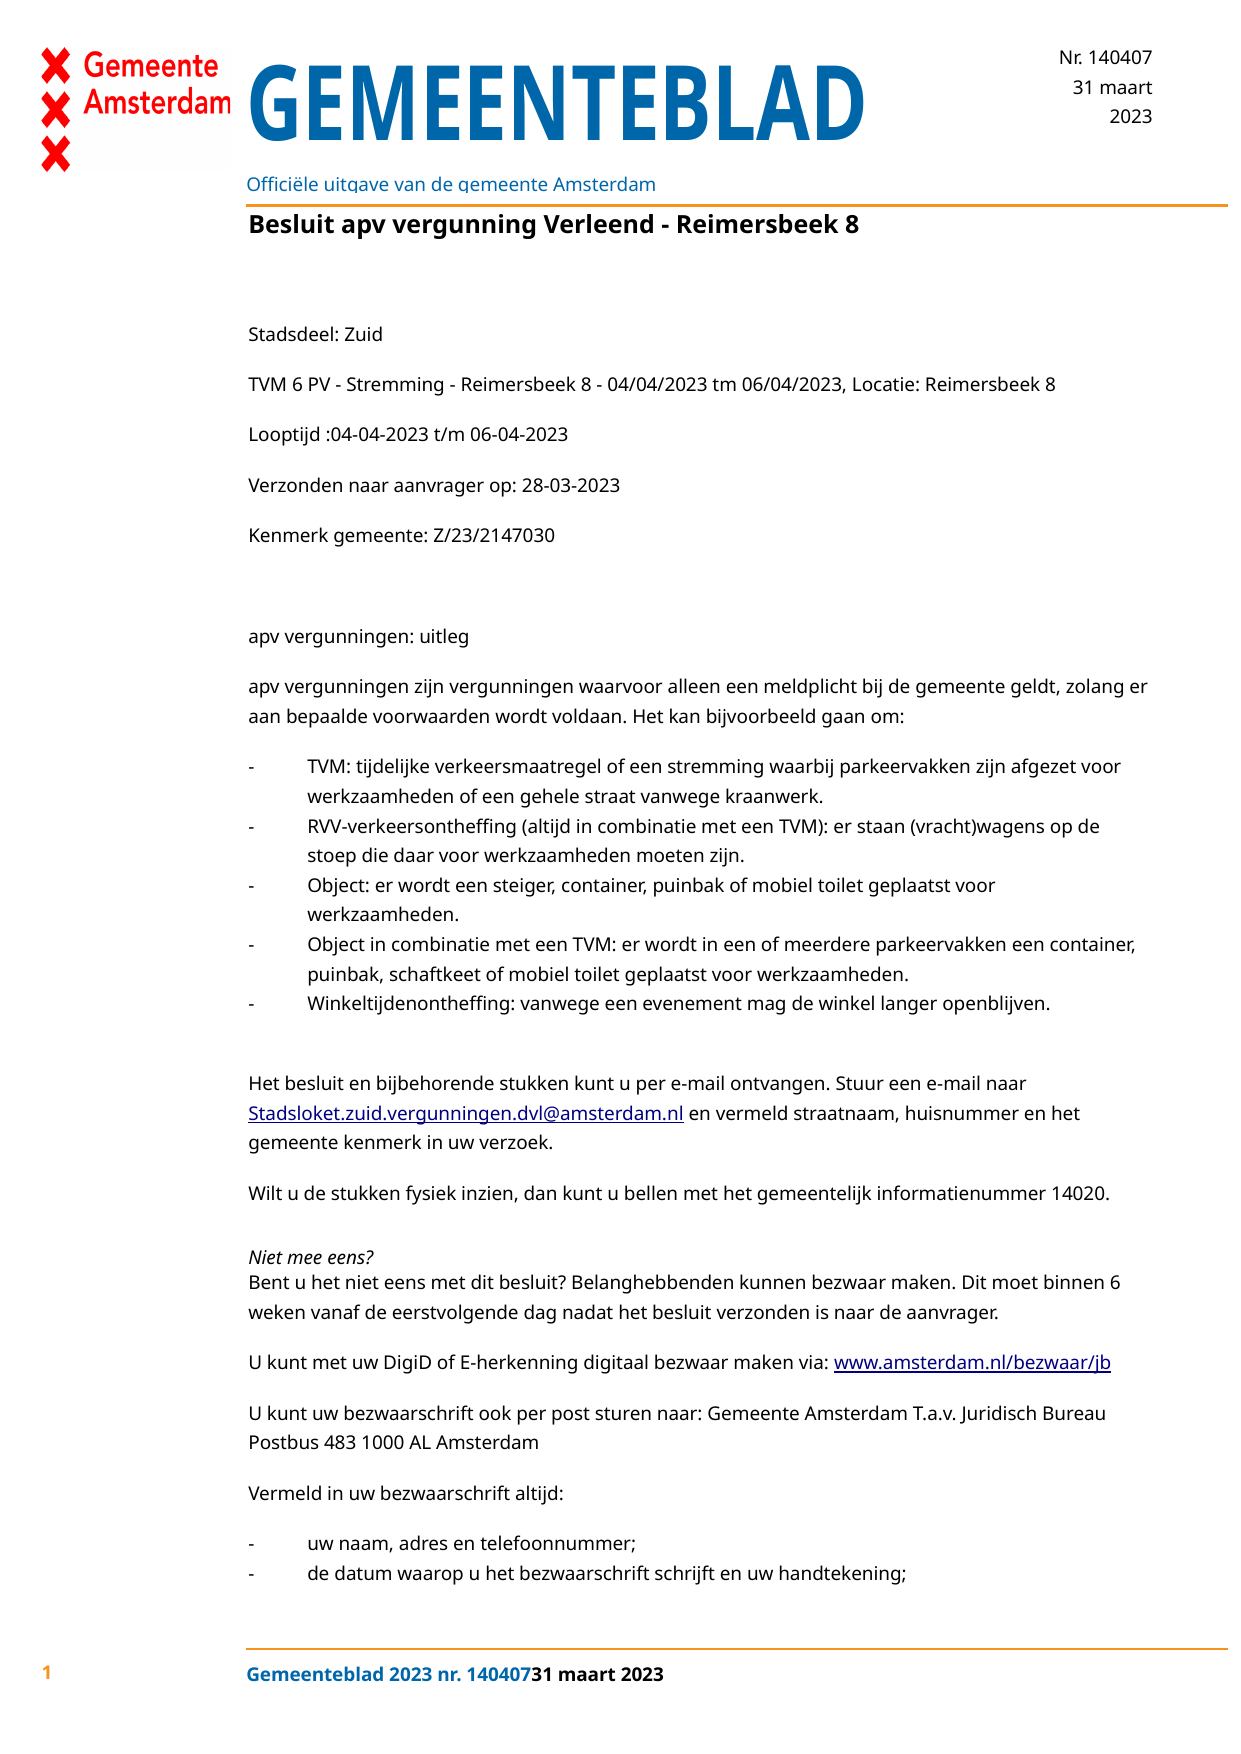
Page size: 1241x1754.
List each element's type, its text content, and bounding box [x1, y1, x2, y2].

list TVM: tijdelijke verkeersmaatregel of een stremming waarbij parkeervakken zijn afgezet voor werkzaamheden of een gehele straat vanwege kraanwerk. [248, 754, 1152, 809]
text Kenmerk gemeente: Z/23/2147030 [248, 522, 1152, 548]
text Wilt u de stukken fysiek inzien, dan kunt u bellen met het gemeentelijk informatienummer 14020. [248, 1180, 1152, 1206]
text U kunt met uw DigiD of E-herkenning digitaal bezwaar maken via: www.amsterdam.nl/bezwaar/jb [248, 1349, 1152, 1375]
list de datum waarop u het bezwaarschrift schrijft en uw handtekening; [248, 1560, 1152, 1586]
text TVM 6 PV - Stremming - Reimersbeek 8 - 04/04/2023 tm 06/04/2023, Locatie: Reimersbeek 8 [248, 371, 1152, 397]
text Looptijd :04-04-2023 t/m 06-04-2023 [248, 422, 1152, 447]
text Besluit apv vergunning Verleend - Reimersbeek 8 [248, 207, 1152, 241]
list Object: er wordt een steiger, container, puinbak of mobiel toilet geplaatst voor werkzaamheden. [248, 872, 1152, 927]
text Niet mee eens? [248, 1244, 1152, 1269]
text Stadsdeel: Zuid [248, 321, 1152, 346]
text U kunt uw bezwaarschrift ook per post sturen naar: Gemeente Amsterdam T.a.v. Juridisch Bureau Postbus 483 1000 AL Amsterdam [248, 1400, 1152, 1455]
text apv vergunningen: uitleg [248, 623, 1152, 649]
text Bent u het niet eens met dit besluit? Belanghebbenden kunnen bezwaar maken. Dit moet binnen 6 weken vanaf de eerstvolgende dag nadat het besluit verzonden is naar de aanvrager. [248, 1269, 1152, 1325]
list uw naam, adres en telefoonnummer; [248, 1530, 1152, 1556]
text Het besluit en bijbehorende stukken kunt u per e-mail ontvangen. Stuur een e-mail naar Stadsloket.zuid.vergunningen.dvl@amsterdam.nl en vermeld straatnaam, huisnummer en het gemeente kenmerk in uw verzoek. [248, 1070, 1152, 1155]
text apv vergunningen zijn vergunningen waarvoor alleen een meldplicht bij de gemeente geldt, zolang er aan bepaalde voorwaarden wordt voldaan. Het kan bijvoorbeeld gaan om: [248, 674, 1152, 729]
picture [41, 47, 231, 172]
text Vermeld in uw bezwaarschrift altijd: [248, 1480, 1152, 1506]
list RVV-verkeersontheffing (altijd in combinatie met een TVM): er staan (vracht)wagens op de stoep die daar voor werkzaamheden moeten zijn. [248, 813, 1152, 868]
text Verzonden naar aanvrager op: 28-03-2023 [248, 472, 1152, 498]
list Object in combinatie met een TVM: er wordt in een of meerdere parkeervakken een container, puinbak, schaftkeet of mobiel toilet geplaatst voor werkzaamheden. [248, 931, 1152, 986]
list Winkeltijdenontheffing: vanwege een evenement mag de winkel langer openblijven. [248, 990, 1152, 1016]
